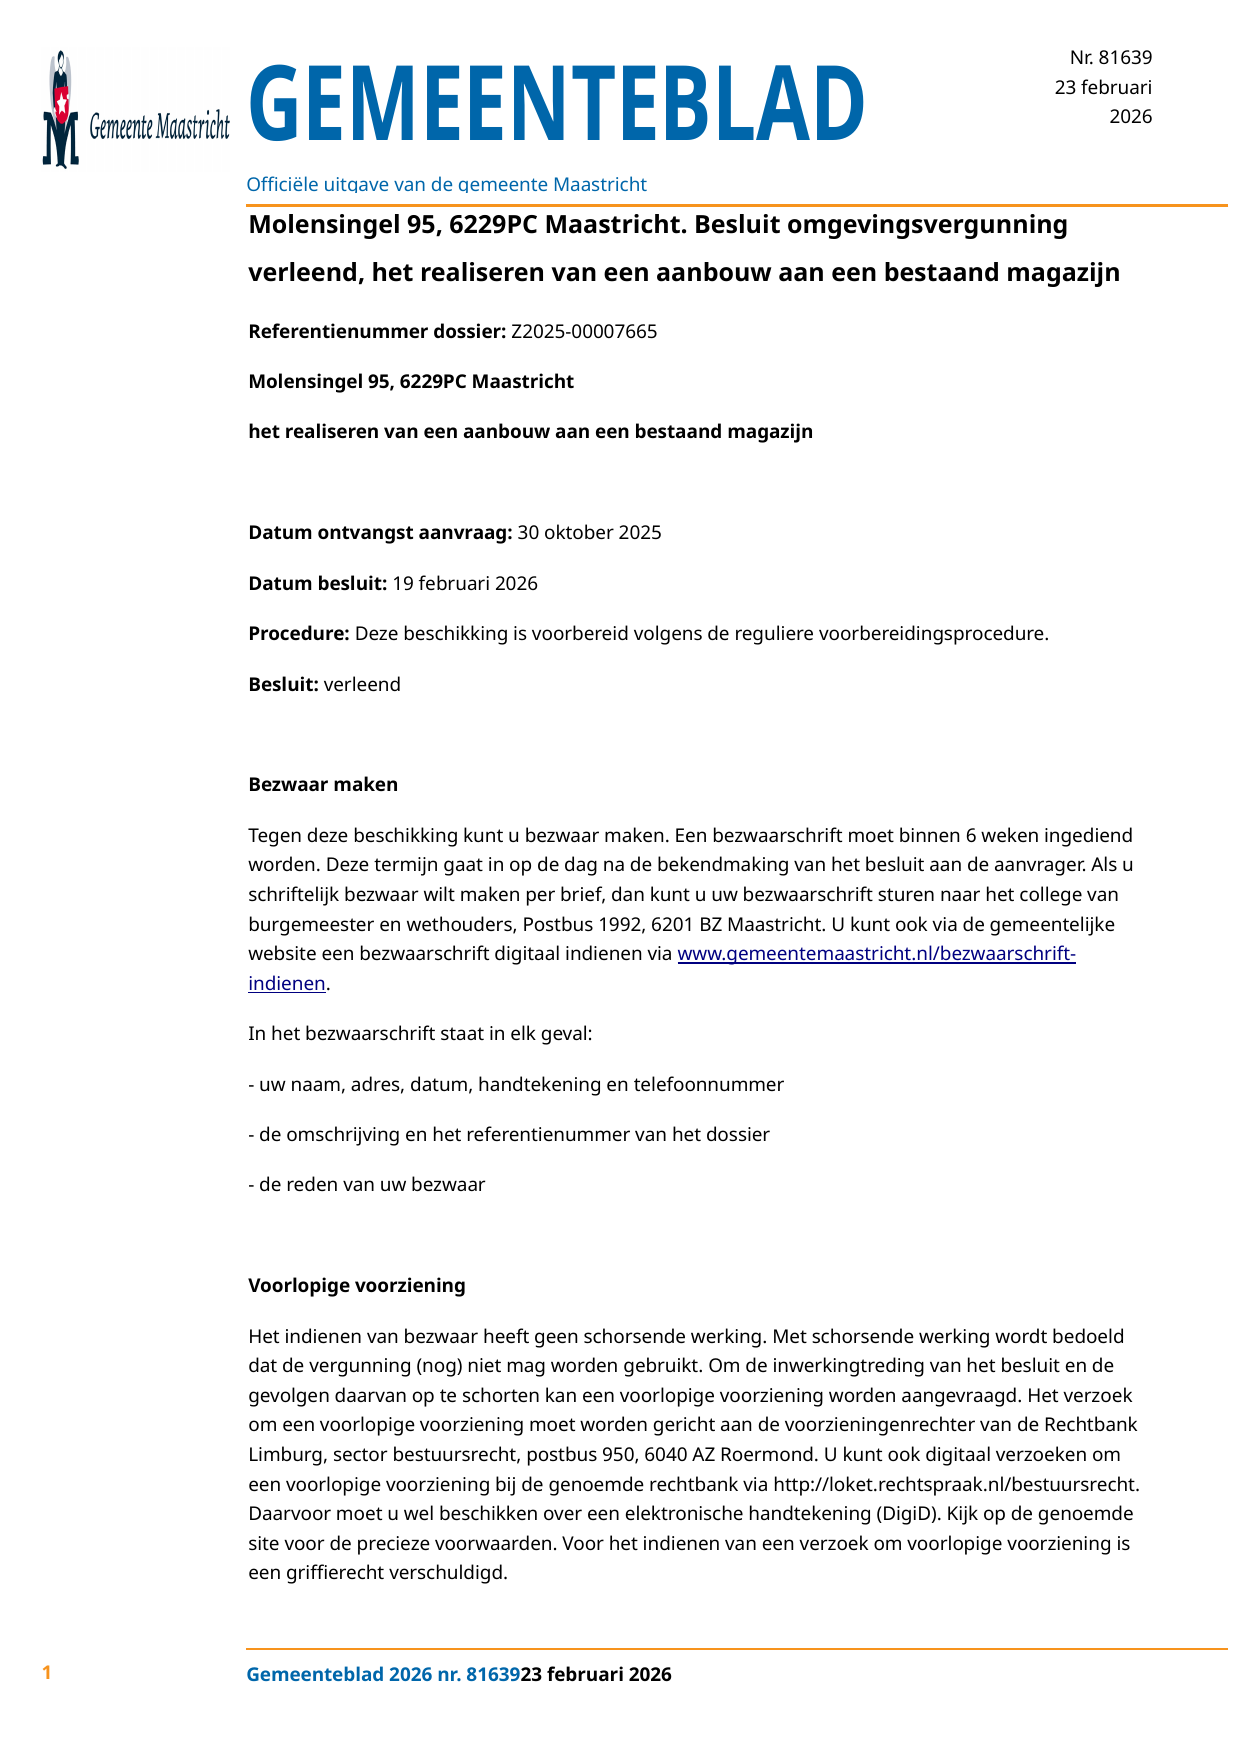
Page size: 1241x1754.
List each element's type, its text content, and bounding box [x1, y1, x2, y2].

text - de omschrijving en het referentienummer van het dossier [248, 1121, 1152, 1147]
text Bezwaar maken [248, 772, 1152, 797]
text Tegen deze beschikking kunt u bezwaar maken. Een bezwaarschrift moet binnen 6 weken ingediend worden. Deze termijn gaat in op de dag na de bekendmaking van het besluit aan de aanvrager. Als u schriftelijk bezwaar wilt maken per brief, dan kunt u uw bezwaarschrift sturen naar het college van burgemeester en wethouders, Postbus 1992, 6201 BZ Maastricht. U kunt ook via de gemeentelijke website een bezwaarschrift digitaal indienen via www.gemeentemaastricht.nl/bezwaarschrift-indienen. [248, 822, 1152, 996]
text - de reden van uw bezwaar [248, 1172, 1152, 1197]
text Datum ontvangst aanvraag: 30 oktober 2025 [248, 519, 1152, 545]
text Besluit: verleend [248, 671, 1152, 697]
text In het bezwaarschrift staat in elk geval: [248, 1020, 1152, 1046]
text Molensingel 95, 6229PC Maastricht. Besluit omgevingsvergunning verleend, het realiseren van een aanbouw aan een bestaand magazijn [248, 207, 1152, 288]
text Referentienummer dossier: Z2025-00007665 [248, 318, 1152, 344]
text Het indienen van bezwaar heeft geen schorsende werking. Met schorsende werking wordt bedoeld dat de vergunning (nog) niet mag worden gebruikt. Om de inwerkingtreding van het besluit en de gevolgen daarvan op te schorten kan een voorlopige voorziening worden aangevraagd. Het verzoek om een voorlopige voorziening moet worden gericht aan de voorzieningenrechter van de Rechtbank Limburg, sector bestuursrecht, postbus 950, 6040 AZ Roermond. U kunt ook digitaal verzoeken om een voorlopige voorziening bij de genoemde rechtbank via http://loket.rechtspraak.nl/bestuursrecht. Daarvoor moet u wel beschikken over een elektronische handtekening (DigiD). Kijk op de genoemde site voor de precieze voorwaarden. Voor het indienen van een verzoek om voorlopige voorziening is een griffierecht verschuldigd. [248, 1323, 1152, 1585]
text Molensingel 95, 6229PC Maastricht [248, 368, 1152, 394]
text Voorlopige voorziening [248, 1272, 1152, 1298]
text Datum besluit: 19 februari 2026 [248, 570, 1152, 596]
text het realiseren van een aanbouw aan een bestaand magazijn [248, 419, 1152, 444]
picture [41, 47, 231, 172]
text Procedure: Deze beschikking is voorbereid volgens de reguliere voorbereidingsprocedure. [248, 620, 1152, 646]
text - uw naam, adres, datum, handtekening en telefoonnummer [248, 1071, 1152, 1097]
